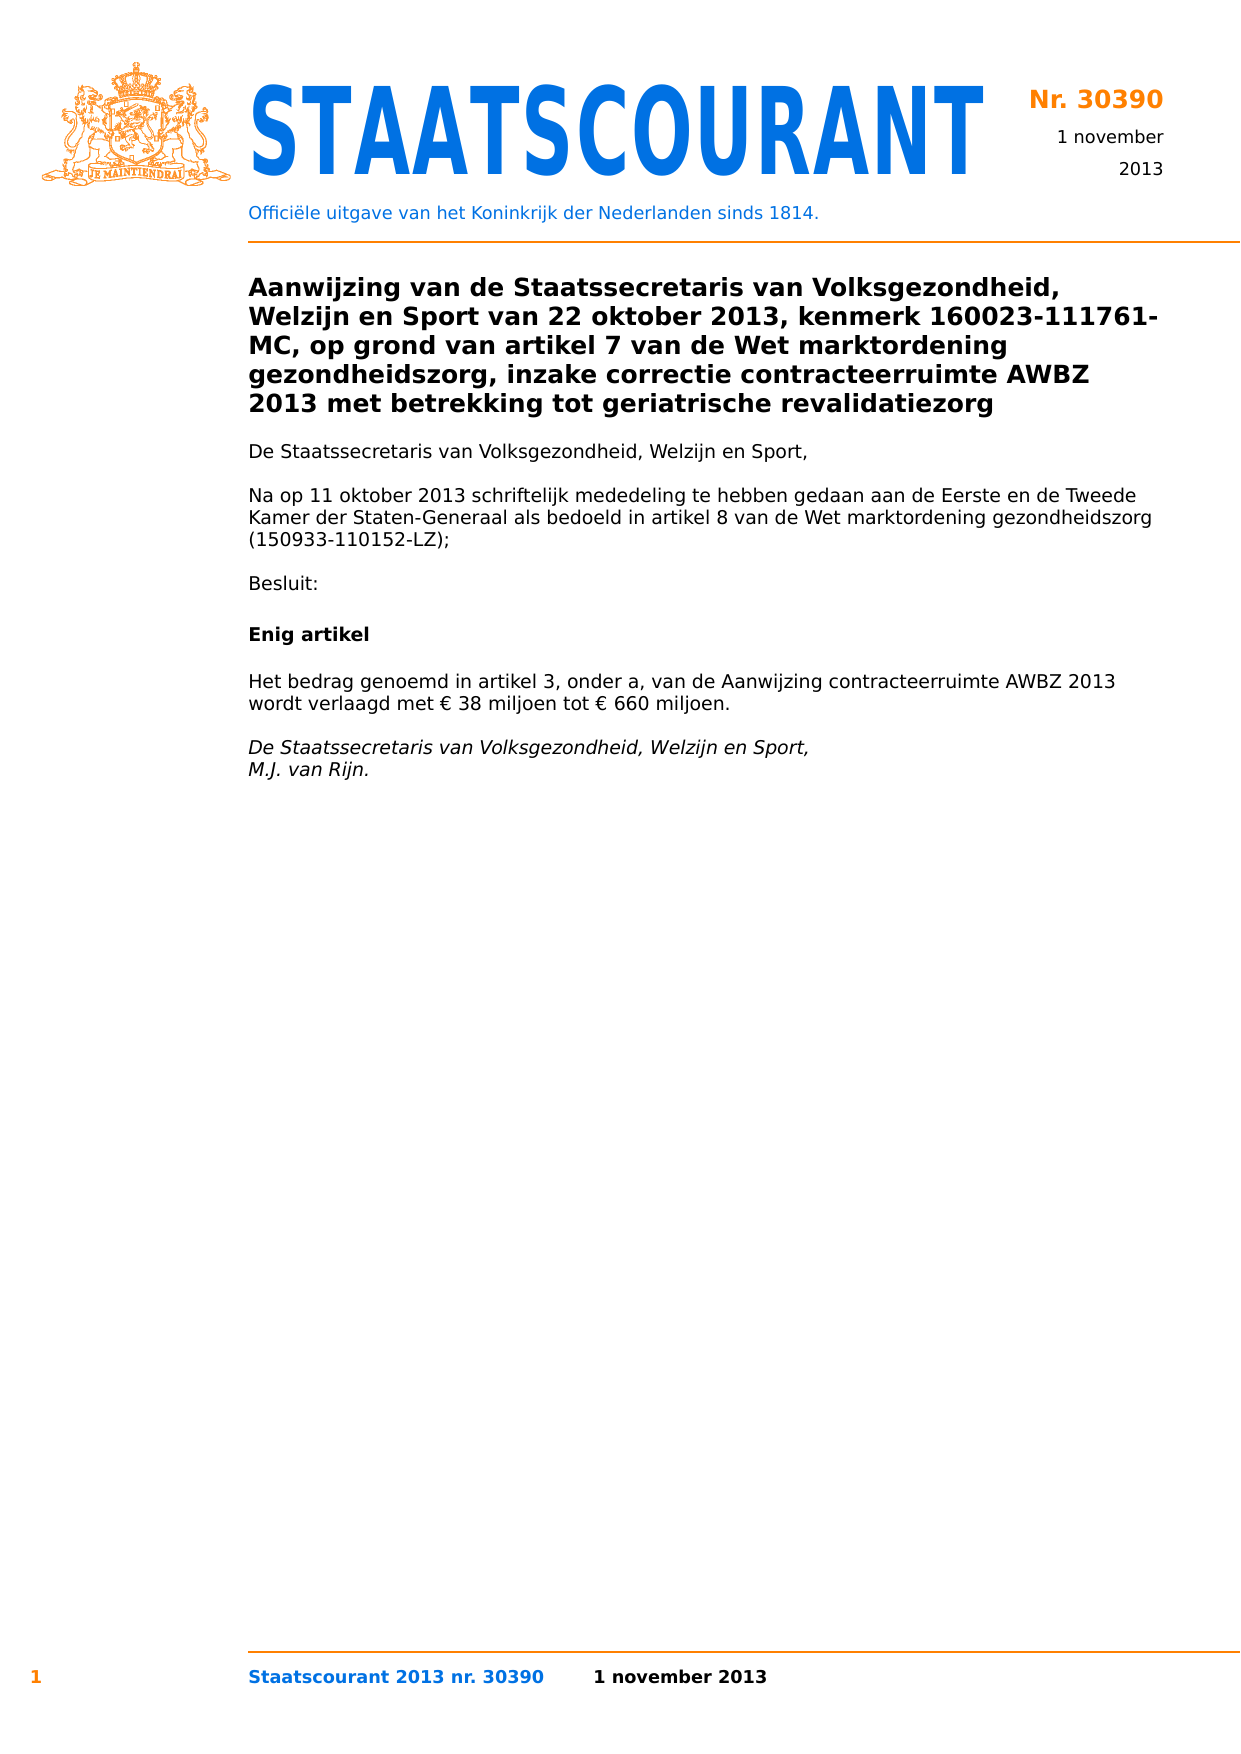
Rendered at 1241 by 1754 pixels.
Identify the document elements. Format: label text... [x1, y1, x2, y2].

text Het bedrag genoemd in artikel 3, onder a, van de Aanwijzing contracteerruimte AWBZ 2013 wordt verlaagd met € 38 miljoen tot € 660 miljoen. [248, 671, 1163, 715]
table_header [25, 62, 248, 241]
subtitle Enig artikel [248, 624, 1163, 646]
text Besluit: [248, 572, 1163, 594]
table_cell 1 november [998, 121, 1240, 153]
table_cell Officiële uitgave van het Koninkrijk der Nederlanden sinds 1814. [248, 203, 1240, 241]
text Na op 11 oktober 2013 schriftelijk mededeling te hebben gedaan aan de Eerste en de Tweede Kamer der Staten-Generaal als bedoeld in artikel 8 van de Wet marktordening gezondheidszorg (150933-110152-LZ); [248, 484, 1163, 551]
table_header Nr. 30390 [998, 62, 1240, 121]
subtitle Aanwijzing van de Staatssecretaris van Volksgezondheid, Welzijn en Sport van 22 oktober 2013, kenmerk 160023-111761-MC, op grond van artikel 7 van de Wet marktordening gezondheidszorg, inzake correctie contracteerruimte AWBZ 2013 met betrekking tot geriatrische revalidatiezorg [248, 273, 1163, 419]
picture [41, 62, 231, 186]
table_cell 2013 [998, 153, 1240, 203]
table_header STAATSCOURANT [248, 62, 998, 203]
text De Staatssecretaris van Volksgezondheid, Welzijn en Sport, M.J. van Rijn. [248, 737, 1163, 781]
text De Staatssecretaris van Volksgezondheid, Welzijn en Sport, [248, 441, 1163, 463]
